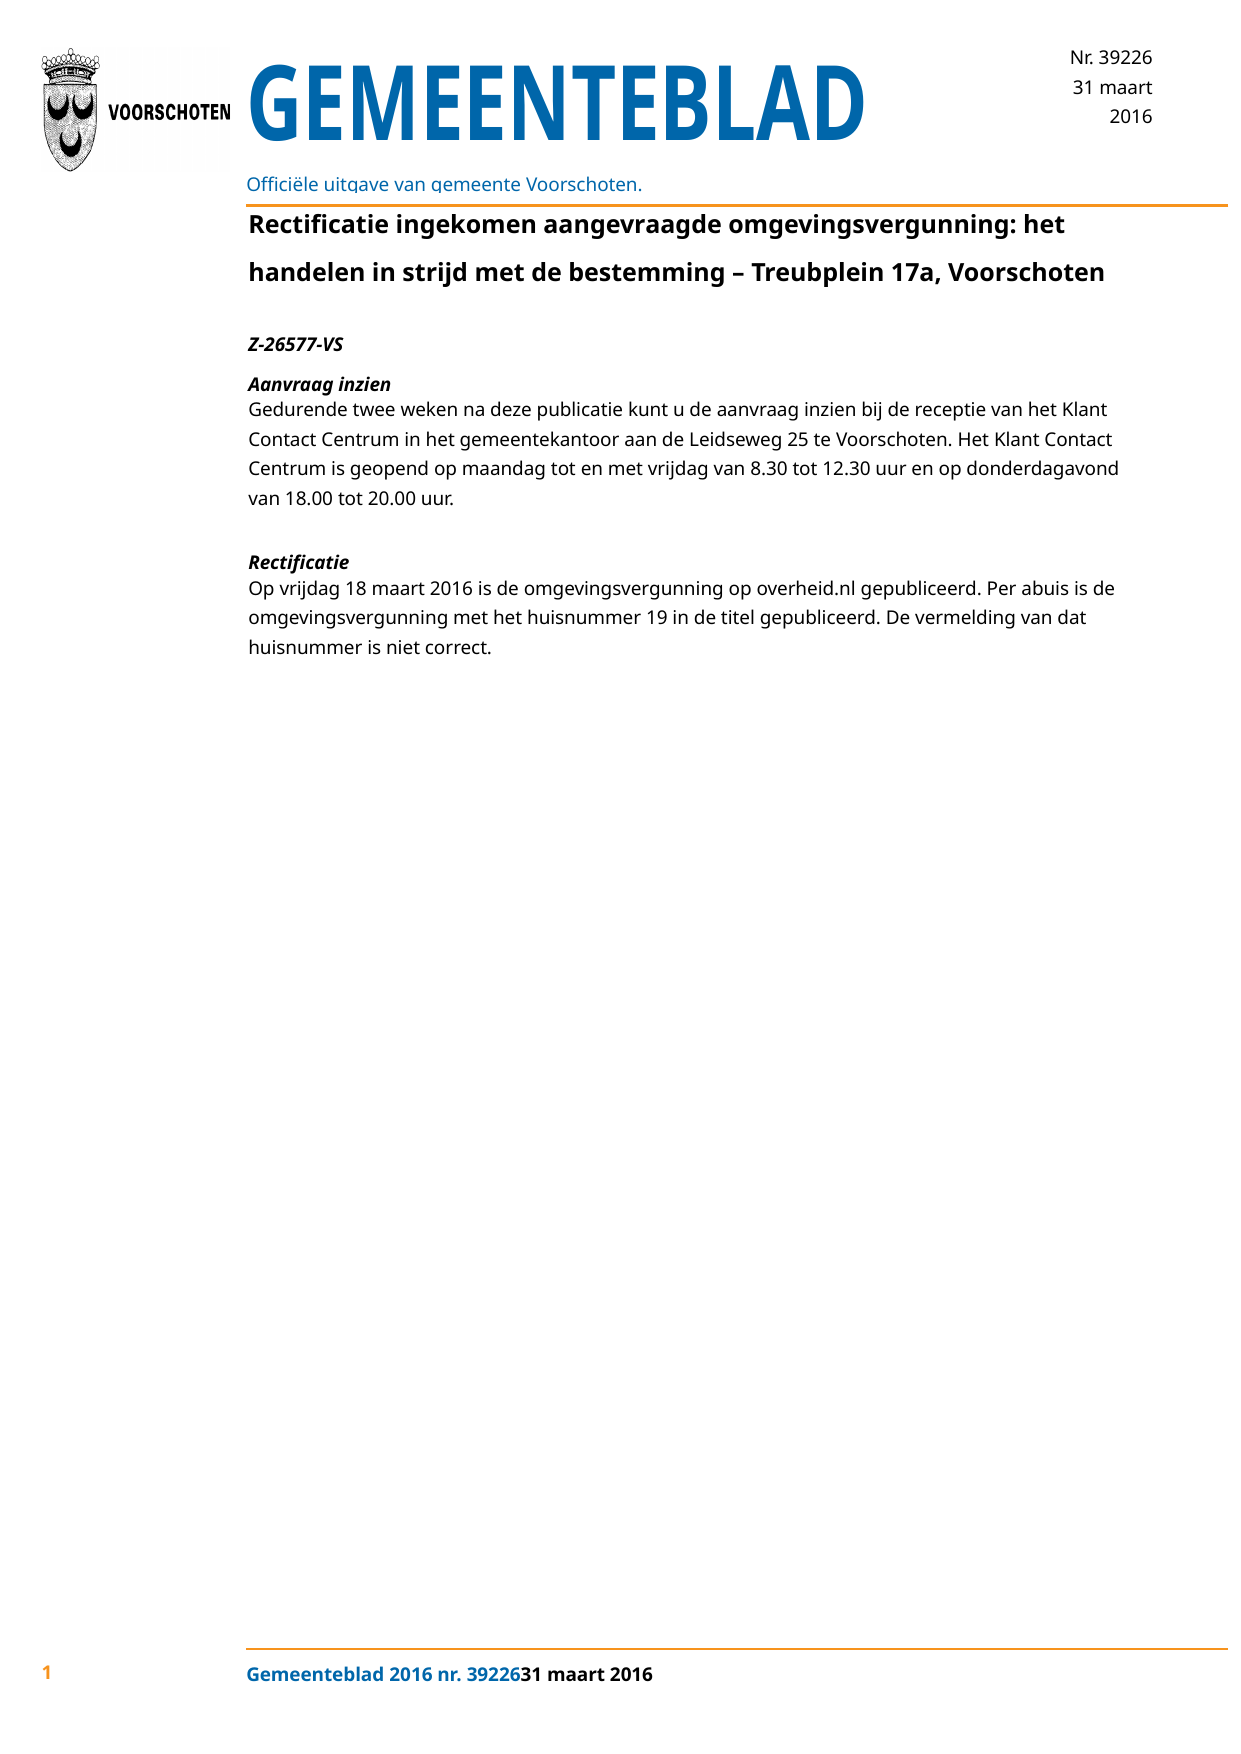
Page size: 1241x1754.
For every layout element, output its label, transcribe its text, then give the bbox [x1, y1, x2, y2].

text Rectificatie [248, 549, 1152, 575]
text Gedurende twee weken na deze publicatie kunt u de aanvraag inzien bij de receptie van het Klant Contact Centrum in het gemeentekantoor aan de Leidseweg 25 te Voorschoten. Het Klant Contact Centrum is geopend op maandag tot en met vrijdag van 8.30 tot 12.30 uur en op donderdagavond van 18.00 tot 20.00 uur. [248, 396, 1152, 511]
picture [41, 47, 231, 172]
text Aanvraag inzien [248, 371, 1152, 396]
text Op vrijdag 18 maart 2016 is de omgevingsvergunning op overheid.nl gepubliceerd. Per abuis is de omgevingsvergunning met het huisnummer 19 in de titel gepubliceerd. De vermelding van dat huisnummer is niet correct. [248, 575, 1152, 660]
text Z-26577-VS [248, 331, 1152, 357]
text Rectificatie ingekomen aangevraagde omgevingsvergunning: het handelen in strijd met de bestemming – Treubplein 17a, Voorschoten [248, 207, 1152, 288]
